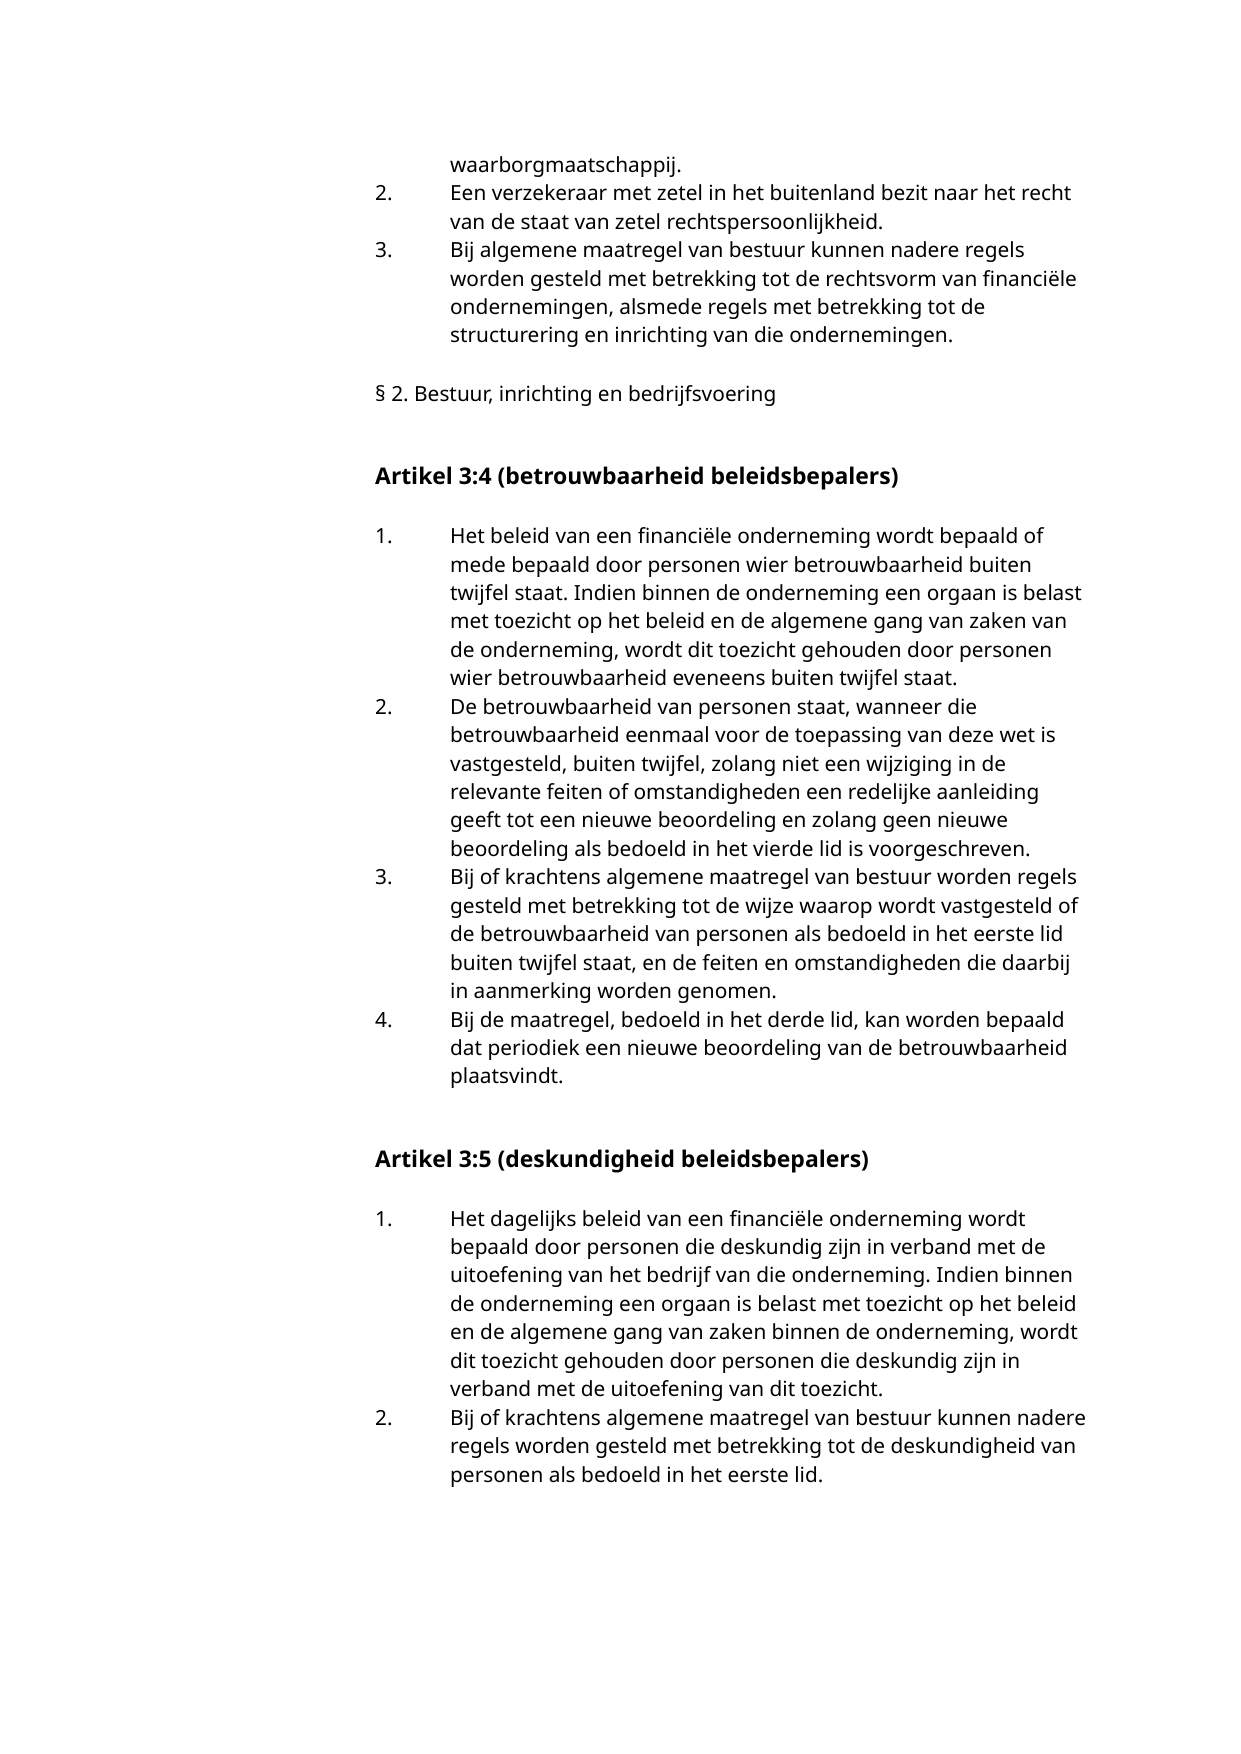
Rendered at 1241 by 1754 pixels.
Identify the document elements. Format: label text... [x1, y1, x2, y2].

subtitle Artikel 3:4 (betrouwbaarheid beleidsbepalers) [375, 460, 1090, 491]
list Een verzekeraar met zetel in het buitenland bezit naar het recht van de staat van zetel rechtspersoonlijkheid. [375, 178, 1090, 235]
list Het beleid van een financiële onderneming wordt bepaald of mede bepaald door personen wier betrouwbaarheid buiten twijfel staat. Indien binnen de onderneming een orgaan is belast met toezicht op het beleid en de algemene gang van zaken van de onderneming, wordt dit toezicht gehouden door personen wier betrouwbaarheid eveneens buiten twijfel staat. [375, 521, 1090, 692]
subtitle § 2. Bestuur, inrichting en bedrijfsvoering [375, 379, 1090, 407]
list Bij de maatregel, bedoeld in het derde lid, kan worden bepaald dat periodiek een nieuwe beoordeling van de betrouwbaarheid plaatsvindt. [375, 1005, 1090, 1090]
list waarborgmaatschappij. [375, 150, 1090, 178]
list Het dagelijks beleid van een financiële onderneming wordt bepaald door personen die deskundig zijn in verband met de uitoefening van het bedrijf van die onderneming. Indien binnen de onderneming een orgaan is belast met toezicht op het beleid en de algemene gang van zaken binnen de onderneming, wordt dit toezicht gehouden door personen die deskundig zijn in verband met de uitoefening van dit toezicht. [375, 1204, 1090, 1403]
list Bij of krachtens algemene maatregel van bestuur worden regels gesteld met betrekking tot de wijze waarop wordt vastgesteld of de betrouwbaarheid van personen als bedoeld in het eerste lid buiten twijfel staat, en de feiten en omstandigheden die daarbij in aanmerking worden genomen. [375, 862, 1090, 1005]
list Bij algemene maatregel van bestuur kunnen nadere regels worden gesteld met betrekking tot de rechtsvorm van financiële ondernemingen, alsmede regels met betrekking tot de structurering en inrichting van die ondernemingen. [375, 235, 1090, 349]
list De betrouwbaarheid van personen staat, wanneer die betrouwbaarheid eenmaal voor de toepassing van deze wet is vastgesteld, buiten twijfel, zolang niet een wijziging in de relevante feiten of omstandigheden een redelijke aanleiding geeft tot een nieuwe beoordeling en zolang geen nieuwe beoordeling als bedoeld in het vierde lid is voorgeschreven. [375, 692, 1090, 862]
subtitle Artikel 3:5 (deskundigheid beleidsbepalers) [375, 1142, 1090, 1174]
list Bij of krachtens algemene maatregel van bestuur kunnen nadere regels worden gesteld met betrekking tot de deskundigheid van personen als bedoeld in het eerste lid. [375, 1403, 1090, 1488]
